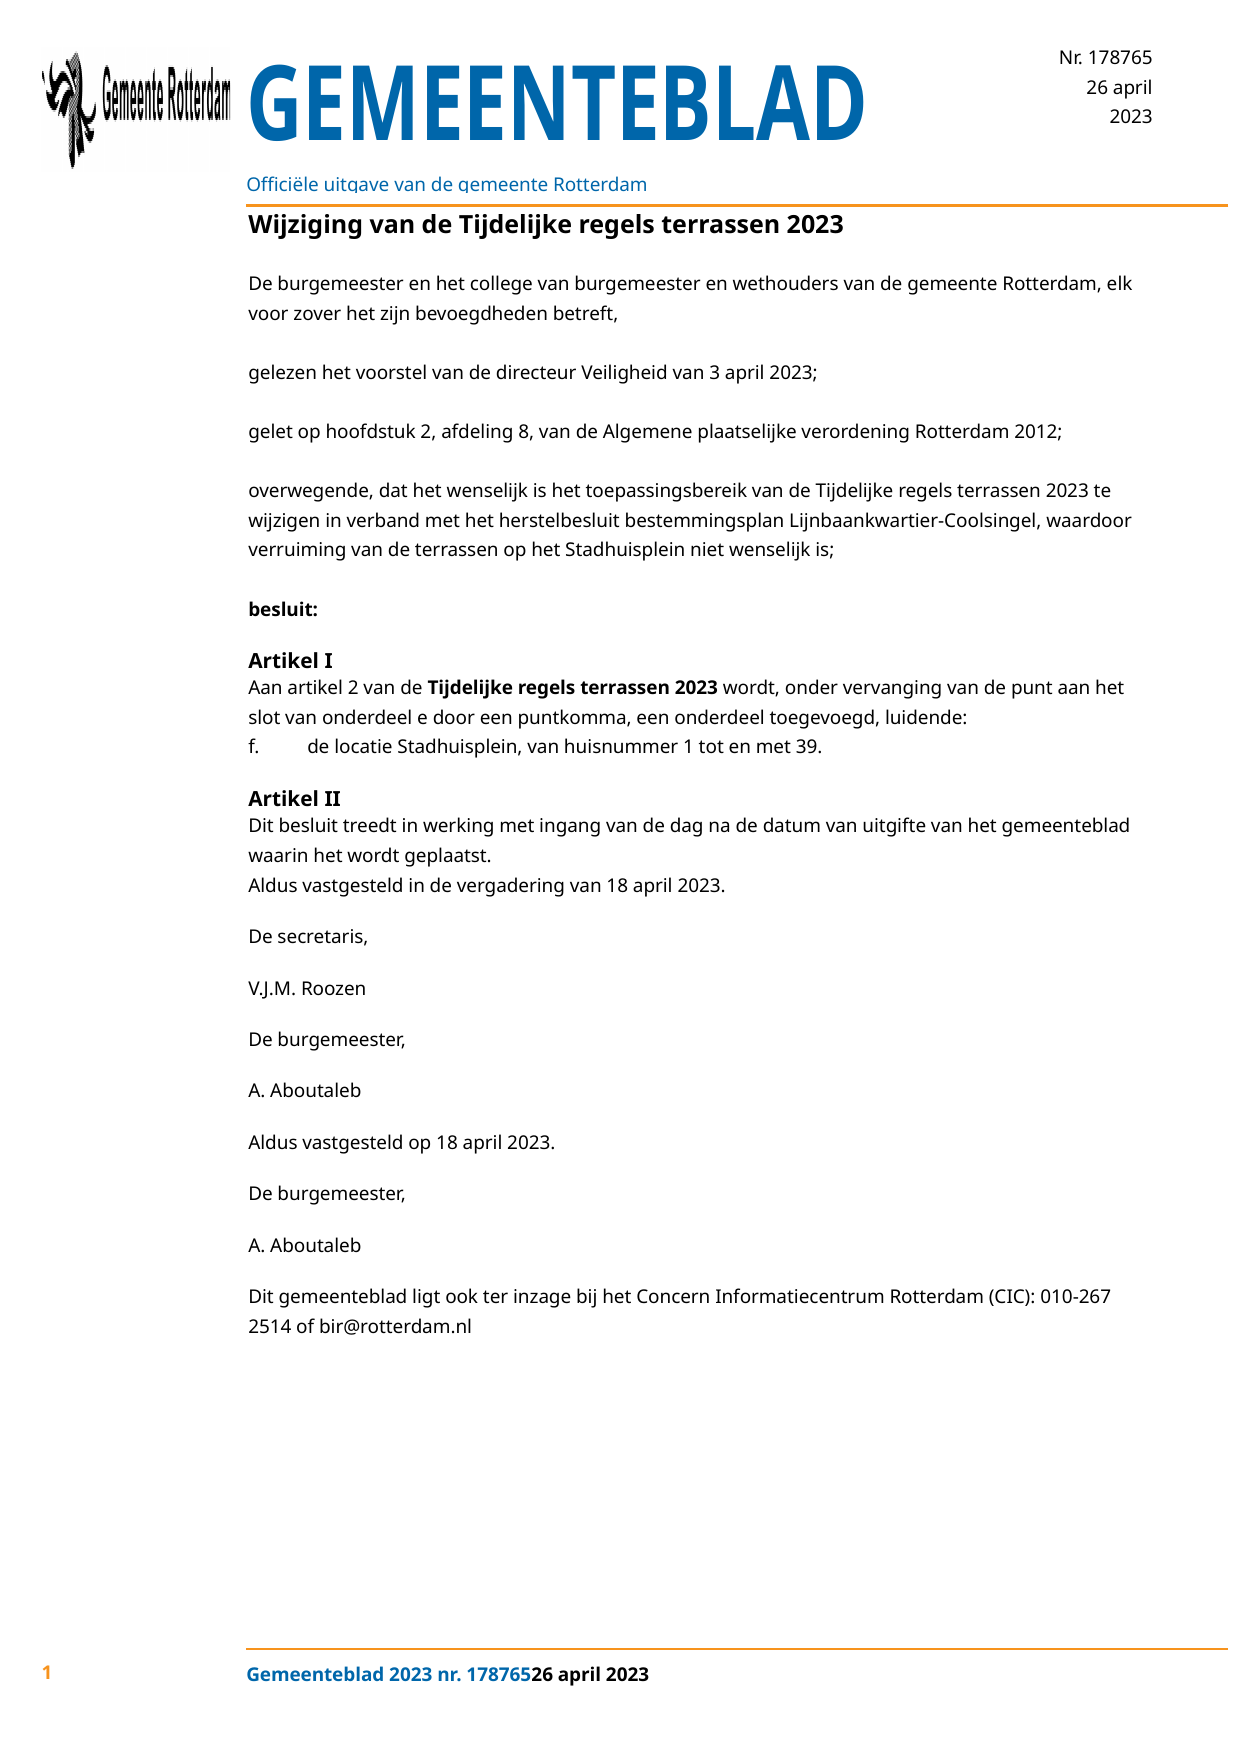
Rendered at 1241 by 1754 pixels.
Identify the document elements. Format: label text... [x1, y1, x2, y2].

list de locatie Stadhuisplein, van huisnummer 1 tot en met 39. [248, 734, 1152, 759]
text De burgemeester en het college van burgemeester en wethouders van de gemeente Rotterdam, elk voor zover het zijn bevoegdheden betreft, [248, 270, 1152, 326]
text V.J.M. Roozen [248, 975, 1152, 1000]
text De secretaris, [248, 923, 1152, 949]
text De burgemeester, [248, 1181, 1152, 1206]
text Dit gemeenteblad ligt ook ter inzage bij het Concern Informatiecentrum Rotterdam (CIC): 010-267 2514 of bir@rotterdam.nl [248, 1283, 1152, 1339]
text gelet op hoofdstuk 2, afdeling 8, van de Algemene plaatselijke verordening Rotterdam 2012; [248, 418, 1152, 444]
text A. Aboutaleb [248, 1232, 1152, 1258]
text Aldus vastgesteld in de vergadering van 18 april 2023. [248, 872, 1152, 897]
text Wijziging van de Tijdelijke regels terrassen 2023 [248, 207, 1152, 241]
text besluit: [248, 596, 1152, 621]
text Dit besluit treedt in werking met ingang van de dag na de datum van uitgifte van het gemeenteblad waarin het wordt geplaatst. [248, 813, 1152, 868]
picture [41, 47, 231, 172]
text A. Aboutaleb [248, 1078, 1152, 1103]
text Artikel II [248, 784, 1152, 813]
text De burgemeester, [248, 1026, 1152, 1052]
text Aan artikel 2 van de Tijdelijke regels terrassen 2023 wordt, onder vervanging van de punt aan het slot van onderdeel e door een puntkomma, een onderdeel toegevoegd, luidende: [248, 674, 1152, 730]
text overwegende, dat het wenselijk is het toepassingsbereik van de Tijdelijke regels terrassen 2023 te wijzigen in verband met het herstelbesluit bestemmingsplan Lijnbaankwartier-Coolsingel, waardoor verruiming van de terrassen op het Stadhuisplein niet wenselijk is; [248, 477, 1152, 562]
text Artikel I [248, 646, 1152, 674]
text Aldus vastgesteld op 18 april 2023. [248, 1129, 1152, 1155]
text gelezen het voorstel van de directeur Veiligheid van 3 april 2023; [248, 359, 1152, 385]
